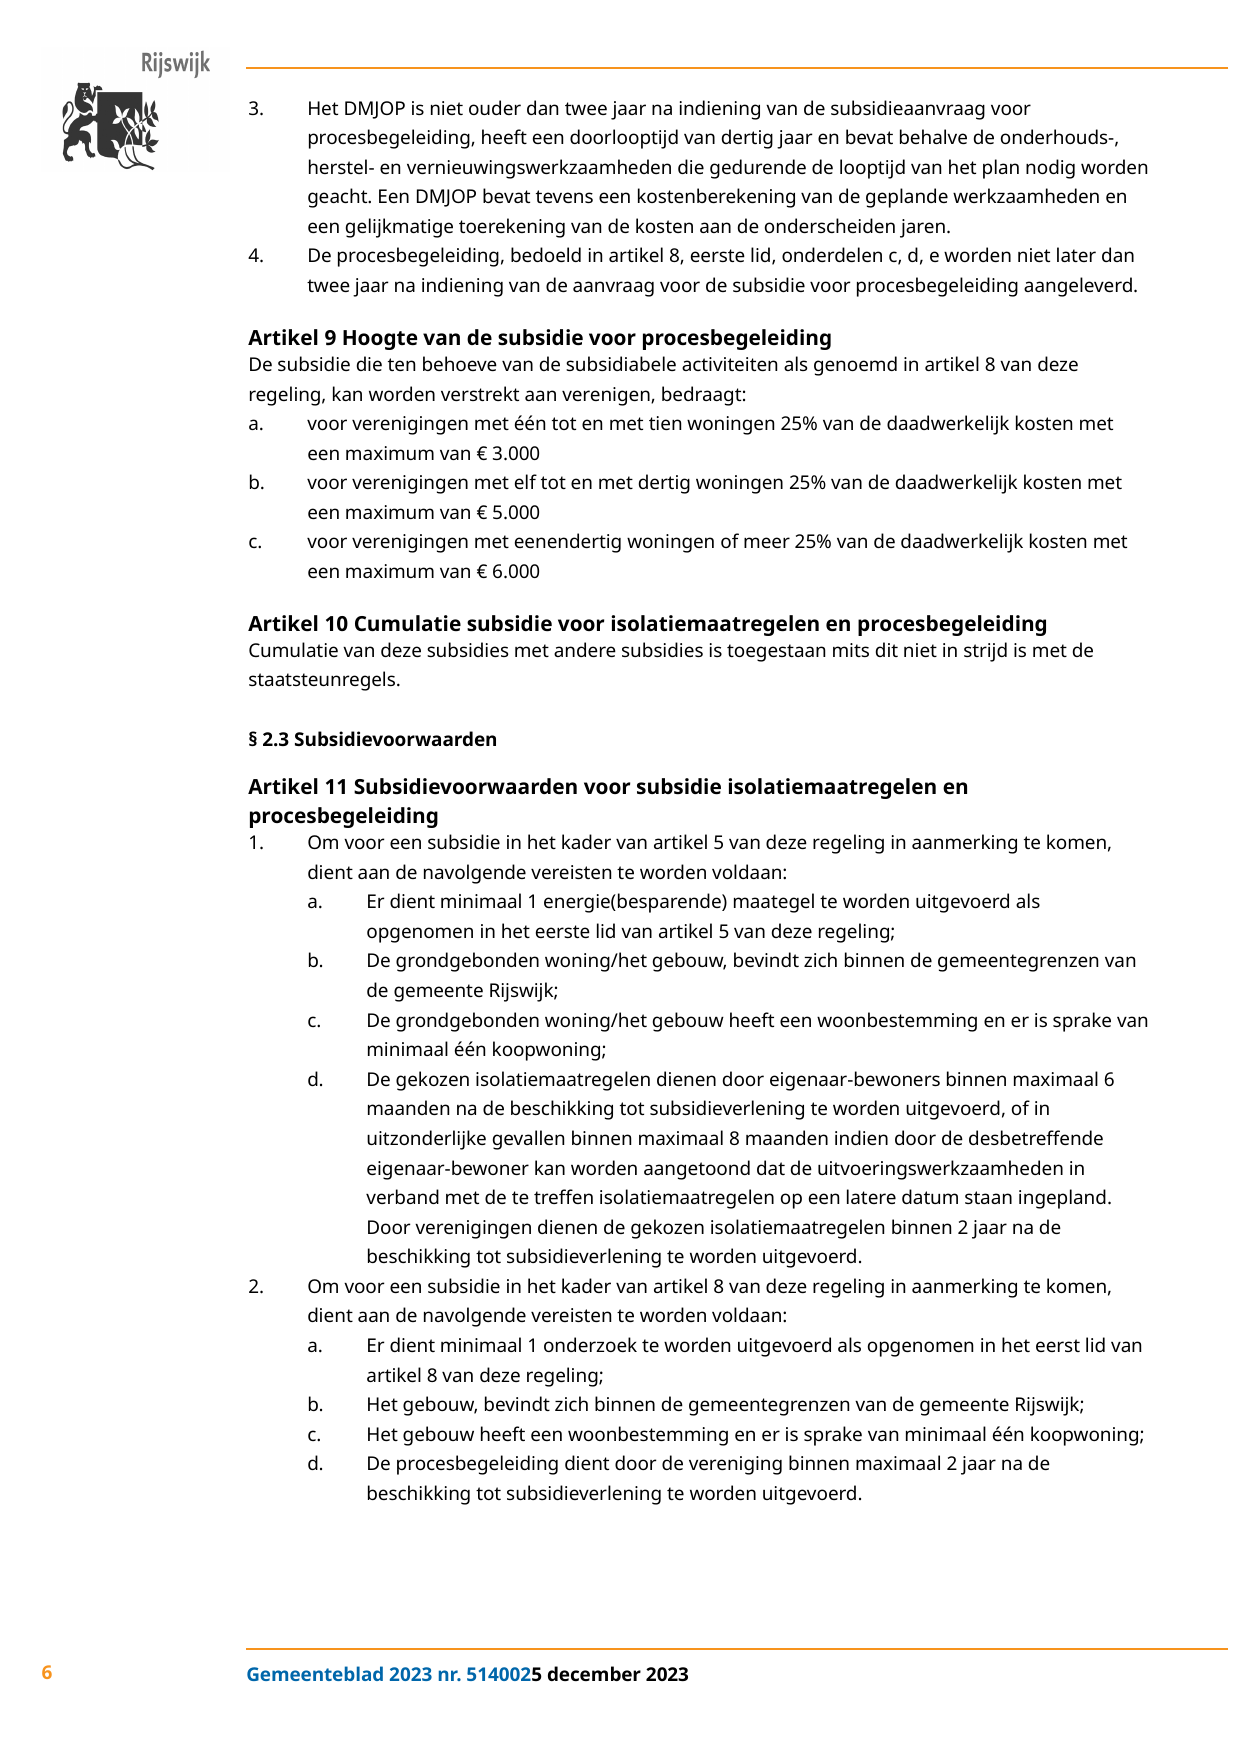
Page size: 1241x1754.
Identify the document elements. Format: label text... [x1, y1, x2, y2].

list voor verenigingen met elf tot en met dertig woningen 25% van de daadwerkelijk kosten met een maximum van € 5.000 [248, 469, 1152, 525]
text Cumulatie van deze subsidies met andere subsidies is toegestaan mits dit niet in strijd is met de staatsteunregels. [248, 637, 1152, 692]
list Om voor een subsidie in het kader van artikel 5 van deze regeling in aanmerking te komen, dient aan de navolgende vereisten te worden voldaan: [248, 829, 1152, 884]
list Het gebouw heeft een woonbestemming en er is sprake van minimaal één koopwoning; [307, 1421, 1152, 1447]
list Er dient minimaal 1 onderzoek te worden uitgevoerd als opgenomen in het eerst lid van artikel 8 van deze regeling; [307, 1332, 1152, 1387]
list voor verenigingen met eenendertig woningen of meer 25% van de daadwerkelijk kosten met een maximum van € 6.000 [248, 529, 1152, 584]
picture [41, 47, 231, 172]
list De procesbegeleiding, bedoeld in artikel 8, eerste lid, onderdelen c, d, e worden niet later dan twee jaar na indiening van de aanvraag voor de subsidie voor procesbegeleiding aangeleverd. [248, 243, 1152, 298]
list De gekozen isolatiemaatregelen dienen door eigenaar-bewoners binnen maximaal 6 maanden na de beschikking tot subsidieverlening te worden uitgevoerd, of in uitzonderlijke gevallen binnen maximaal 8 maanden indien door de desbetreffende eigenaar-bewoner kan worden aangetoond dat de uitvoeringswerkzaamheden in verband met de te treffen isolatiemaatregelen op een latere datum staan ingepland. Door verenigingen dienen de gekozen isolatiemaatregelen binnen 2 jaar na de beschikking tot subsidieverlening te worden uitgevoerd. [307, 1066, 1152, 1269]
list De grondgebonden woning/het gebouw, bevindt zich binnen de gemeentegrenzen van de gemeente Rijswijk; [307, 948, 1152, 1003]
text Artikel 11 Subsidievoorwaarden voor subsidie isolatiemaatregelen en procesbegeleiding [248, 772, 1152, 829]
list De procesbegeleiding dient door de vereniging binnen maximaal 2 jaar na de beschikking tot subsidieverlening te worden uitgevoerd. [307, 1451, 1152, 1506]
text Artikel 9 Hoogte van de subsidie voor procesbegeleiding [248, 323, 1152, 351]
text Artikel 10 Cumulatie subsidie voor isolatiemaatregelen en procesbegeleiding [248, 609, 1152, 637]
list Om voor een subsidie in het kader van artikel 8 van deze regeling in aanmerking te komen, dient aan de navolgende vereisten te worden voldaan: [248, 1273, 1152, 1328]
list voor verenigingen met één tot en met tien woningen 25% van de daadwerkelijk kosten met een maximum van € 3.000 [248, 410, 1152, 466]
list Het DMJOP is niet ouder dan twee jaar na indiening van de subsidieaanvraag voor procesbegeleiding, heeft een doorlooptijd van dertig jaar en bevat behalve de onderhouds-, herstel- en vernieuwingswerkzaamheden die gedurende de looptijd van het plan nodig worden geacht. Een DMJOP bevat tevens een kostenberekening van de geplande werkzaamheden en een gelijkmatige toerekening van de kosten aan de onderscheiden jaren. [248, 95, 1152, 239]
text § 2.3 Subsidievoorwaarden [248, 726, 1152, 752]
list Het gebouw, bevindt zich binnen de gemeentegrenzen van de gemeente Rijswijk; [307, 1391, 1152, 1417]
list Er dient minimaal 1 energie(besparende) maategel te worden uitgevoerd als opgenomen in het eerste lid van artikel 5 van deze regeling; [307, 888, 1152, 944]
list De grondgebonden woning/het gebouw heeft een woonbestemming en er is sprake van minimaal één koopwoning; [307, 1007, 1152, 1062]
text De subsidie die ten behoeve van de subsidiabele activiteiten als genoemd in artikel 8 van deze regeling, kan worden verstrekt aan verenigen, bedraagt: [248, 351, 1152, 406]
